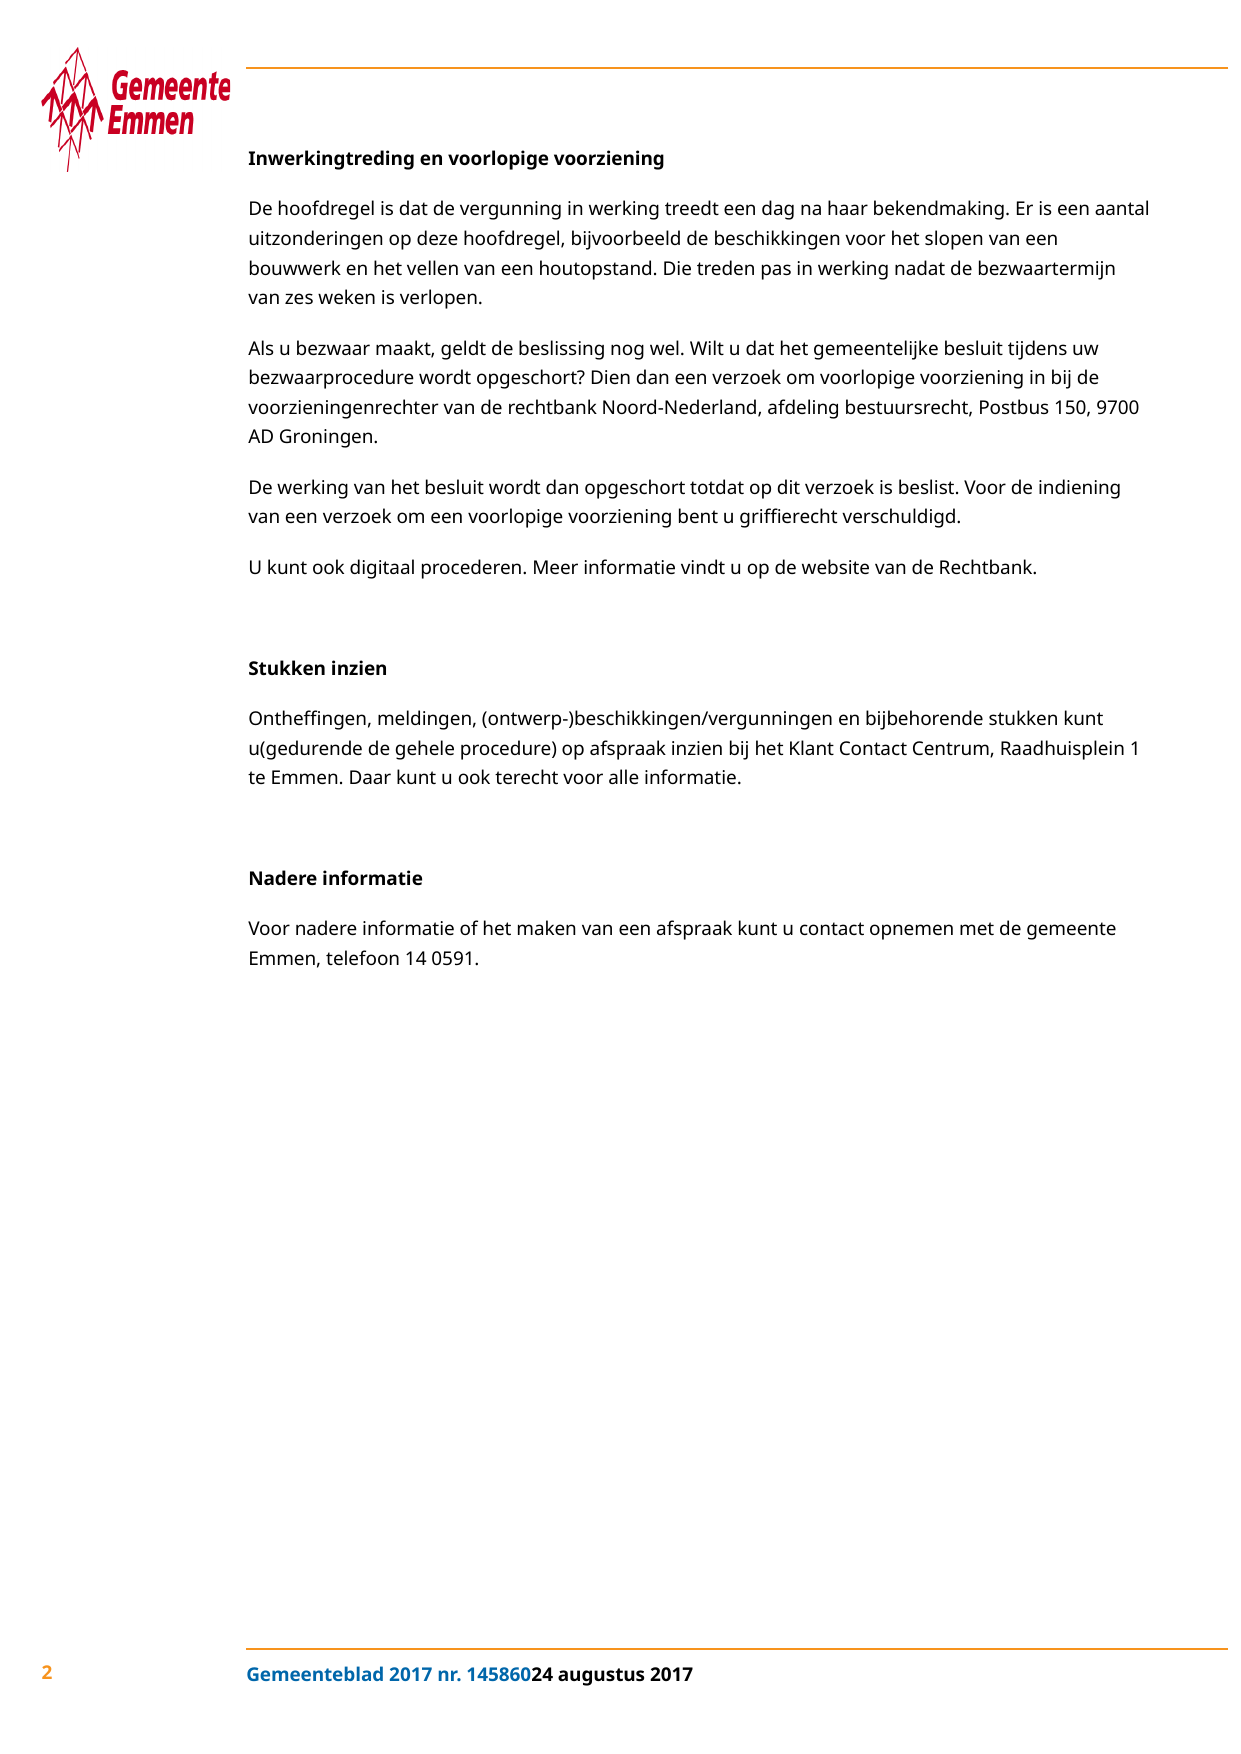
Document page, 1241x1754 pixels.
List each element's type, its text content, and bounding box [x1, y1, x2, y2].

text Nadere informatie [248, 865, 1152, 891]
picture [41, 47, 231, 172]
text Ontheffingen, meldingen, (ontwerp-)beschikkingen/vergunningen en bijbehorende stukken kunt u(gedurende de gehele procedure) op afspraak inzien bij het Klant Contact Centrum, Raadhuisplein 1 te Emmen. Daar kunt u ook terecht voor alle informatie. [248, 705, 1152, 790]
text Voor nadere informatie of het maken van een afspraak kunt u contact opnemen met de gemeente Emmen, telefoon 14 0591. [248, 916, 1152, 971]
text Inwerkingtreding en voorlopige voorziening [248, 145, 1152, 171]
text Als u bezwaar maakt, geldt de beslissing nog wel. Wilt u dat het gemeentelijke besluit tijdens uw bezwaarprocedure wordt opgeschort? Dien dan een verzoek om voorlopige voorziening in bij de voorzieningenrechter van de rechtbank Noord-Nederland, afdeling bestuursrecht, Postbus 150, 9700 AD Groningen. [248, 335, 1152, 449]
text De werking van het besluit wordt dan opgeschort totdat op dit verzoek is beslist. Voor de indiening van een verzoek om een voorlopige voorziening bent u griffierecht verschuldigd. [248, 474, 1152, 529]
text U kunt ook digitaal procederen. Meer informatie vindt u op de website van de Rechtbank. [248, 554, 1152, 580]
text Stukken inzien [248, 655, 1152, 681]
text De hoofdregel is dat de vergunning in werking treedt een dag na haar bekendmaking. Er is een aantal uitzonderingen op deze hoofdregel, bijvoorbeeld de beschikkingen voor het slopen van een bouwwerk en het vellen van een houtopstand. Die treden pas in werking nadat de bezwaartermijn van zes weken is verlopen. [248, 196, 1152, 310]
